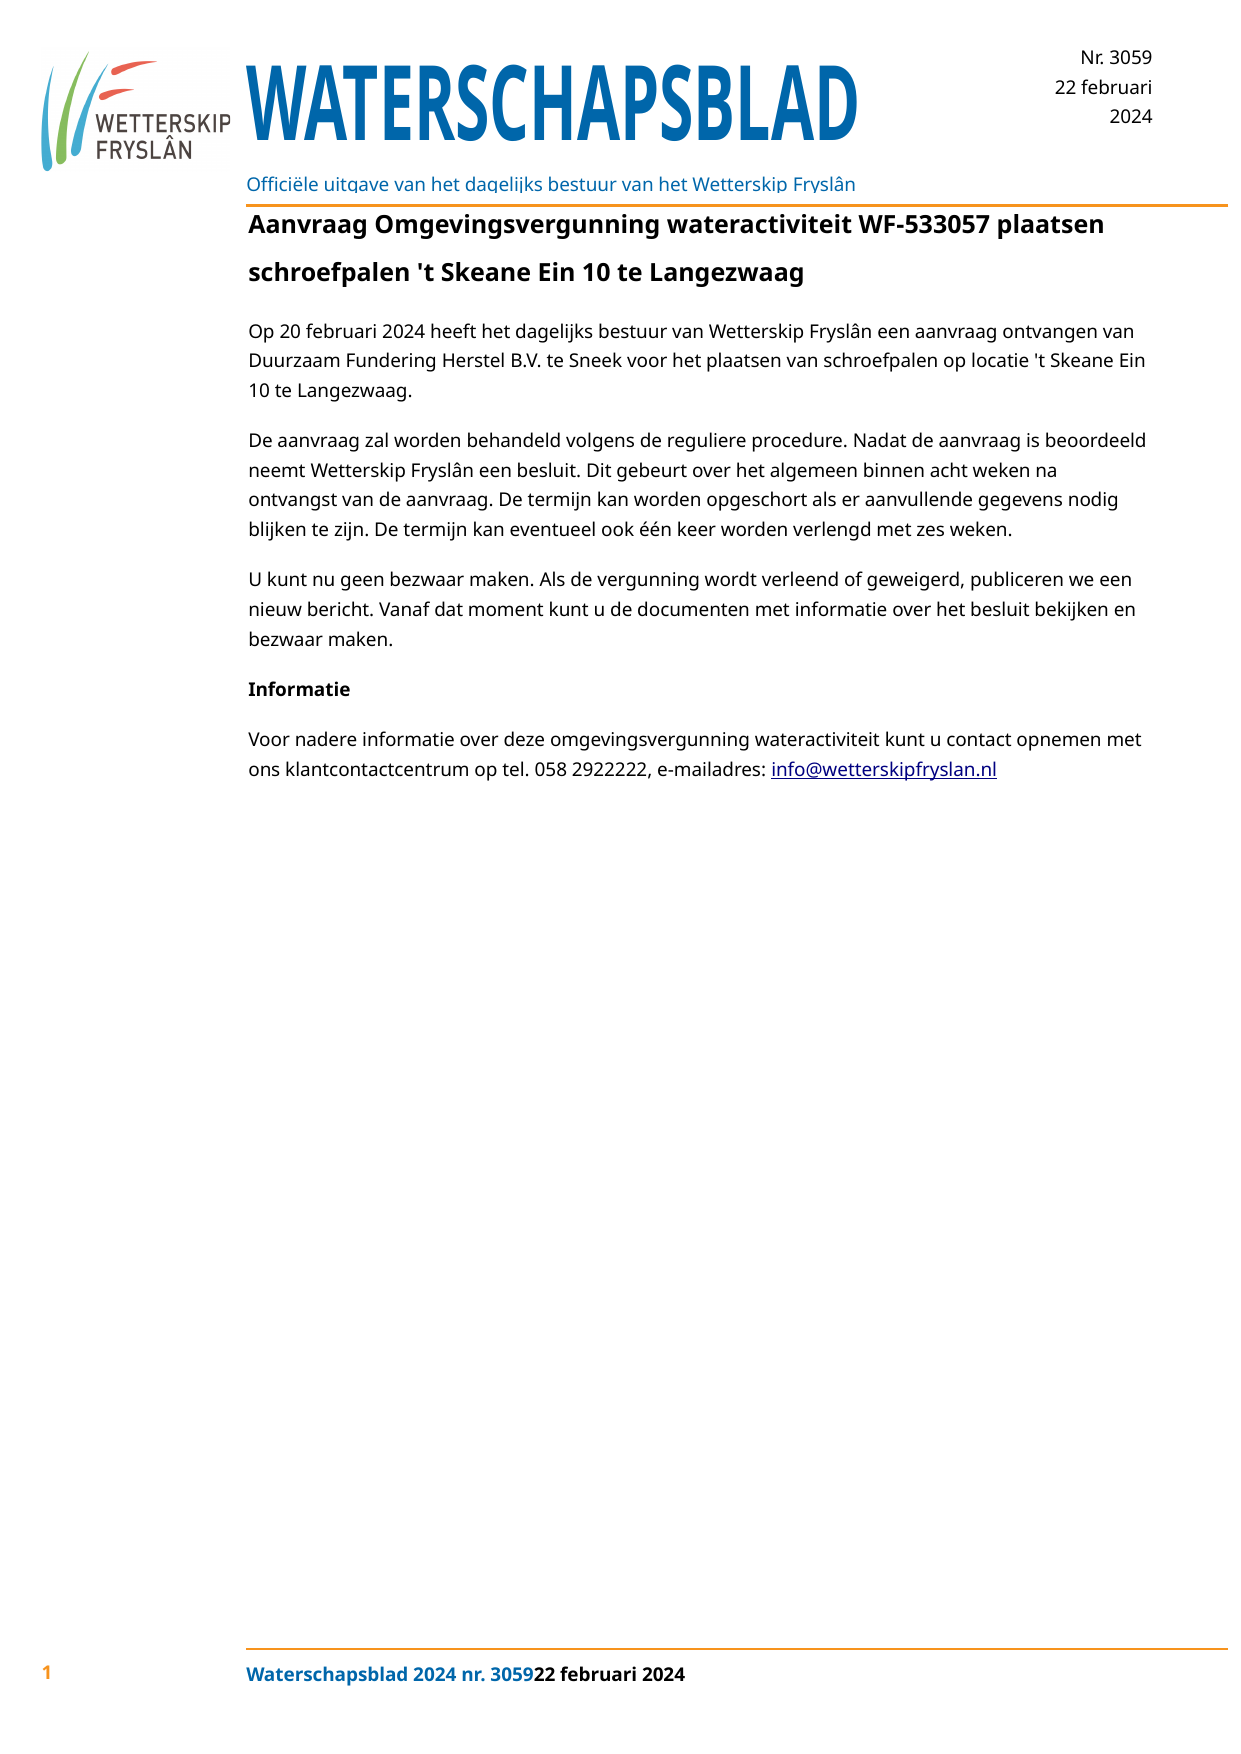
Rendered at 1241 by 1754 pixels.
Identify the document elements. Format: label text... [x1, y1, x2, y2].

text Informatie [248, 676, 1152, 702]
text Aanvraag Omgevingsvergunning wateractiviteit WF-533057 plaatsen schroefpalen 't Skeane Ein 10 te Langezwaag [248, 207, 1152, 288]
text De aanvraag zal worden behandeld volgens de reguliere procedure. Nadat de aanvraag is beoordeeld neemt Wetterskip Fryslân een besluit. Dit gebeurt over het algemeen binnen acht weken na ontvangst van de aanvraag. De termijn kan worden opgeschort als er aanvullende gegevens nodig blijken te zijn. De termijn kan eventueel ook één keer worden verlengd met zes weken. [248, 427, 1152, 542]
text U kunt nu geen bezwaar maken. Als de vergunning wordt verleend of geweigerd, publiceren we een nieuw bericht. Vanaf dat moment kunt u de documenten met informatie over het besluit bekijken en bezwaar maken. [248, 567, 1152, 652]
text Op 20 februari 2024 heeft het dagelijks bestuur van Wetterskip Fryslân een aanvraag ontvangen van Duurzaam Fundering Herstel B.V. te Sneek voor het plaatsen van schroefpalen op locatie 't Skeane Ein 10 te Langezwaag. [248, 318, 1152, 403]
text Voor nadere informatie over deze omgevingsvergunning wateractiviteit kunt u contact opnemen met ons klantcontactcentrum op tel. 058 2922222, e-mailadres: info@wetterskipfryslan.nl [248, 727, 1152, 782]
picture [41, 47, 231, 172]
